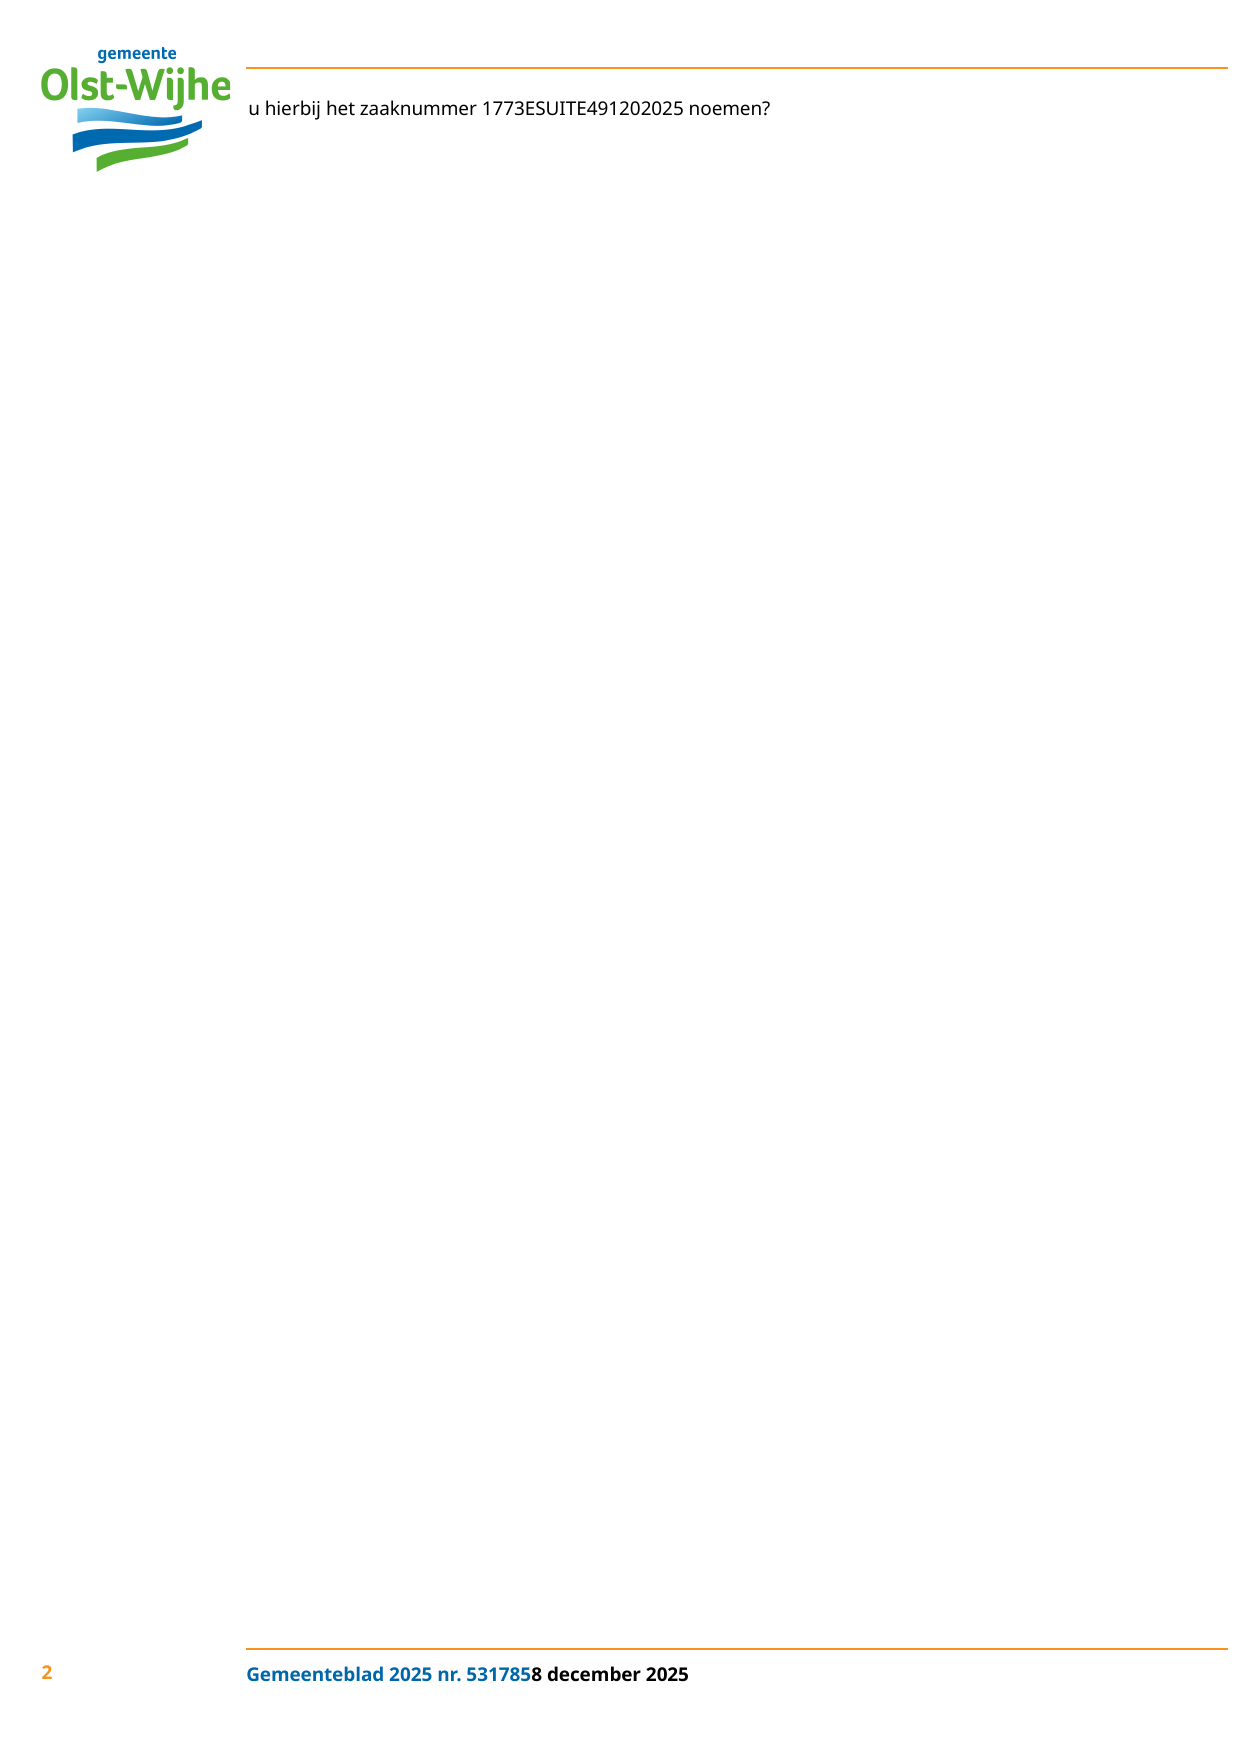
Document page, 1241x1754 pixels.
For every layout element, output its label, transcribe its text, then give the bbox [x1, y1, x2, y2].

text u hierbij het zaaknummer 1773ESUITE491202025 noemen? [248, 95, 1152, 121]
picture [41, 47, 231, 172]
